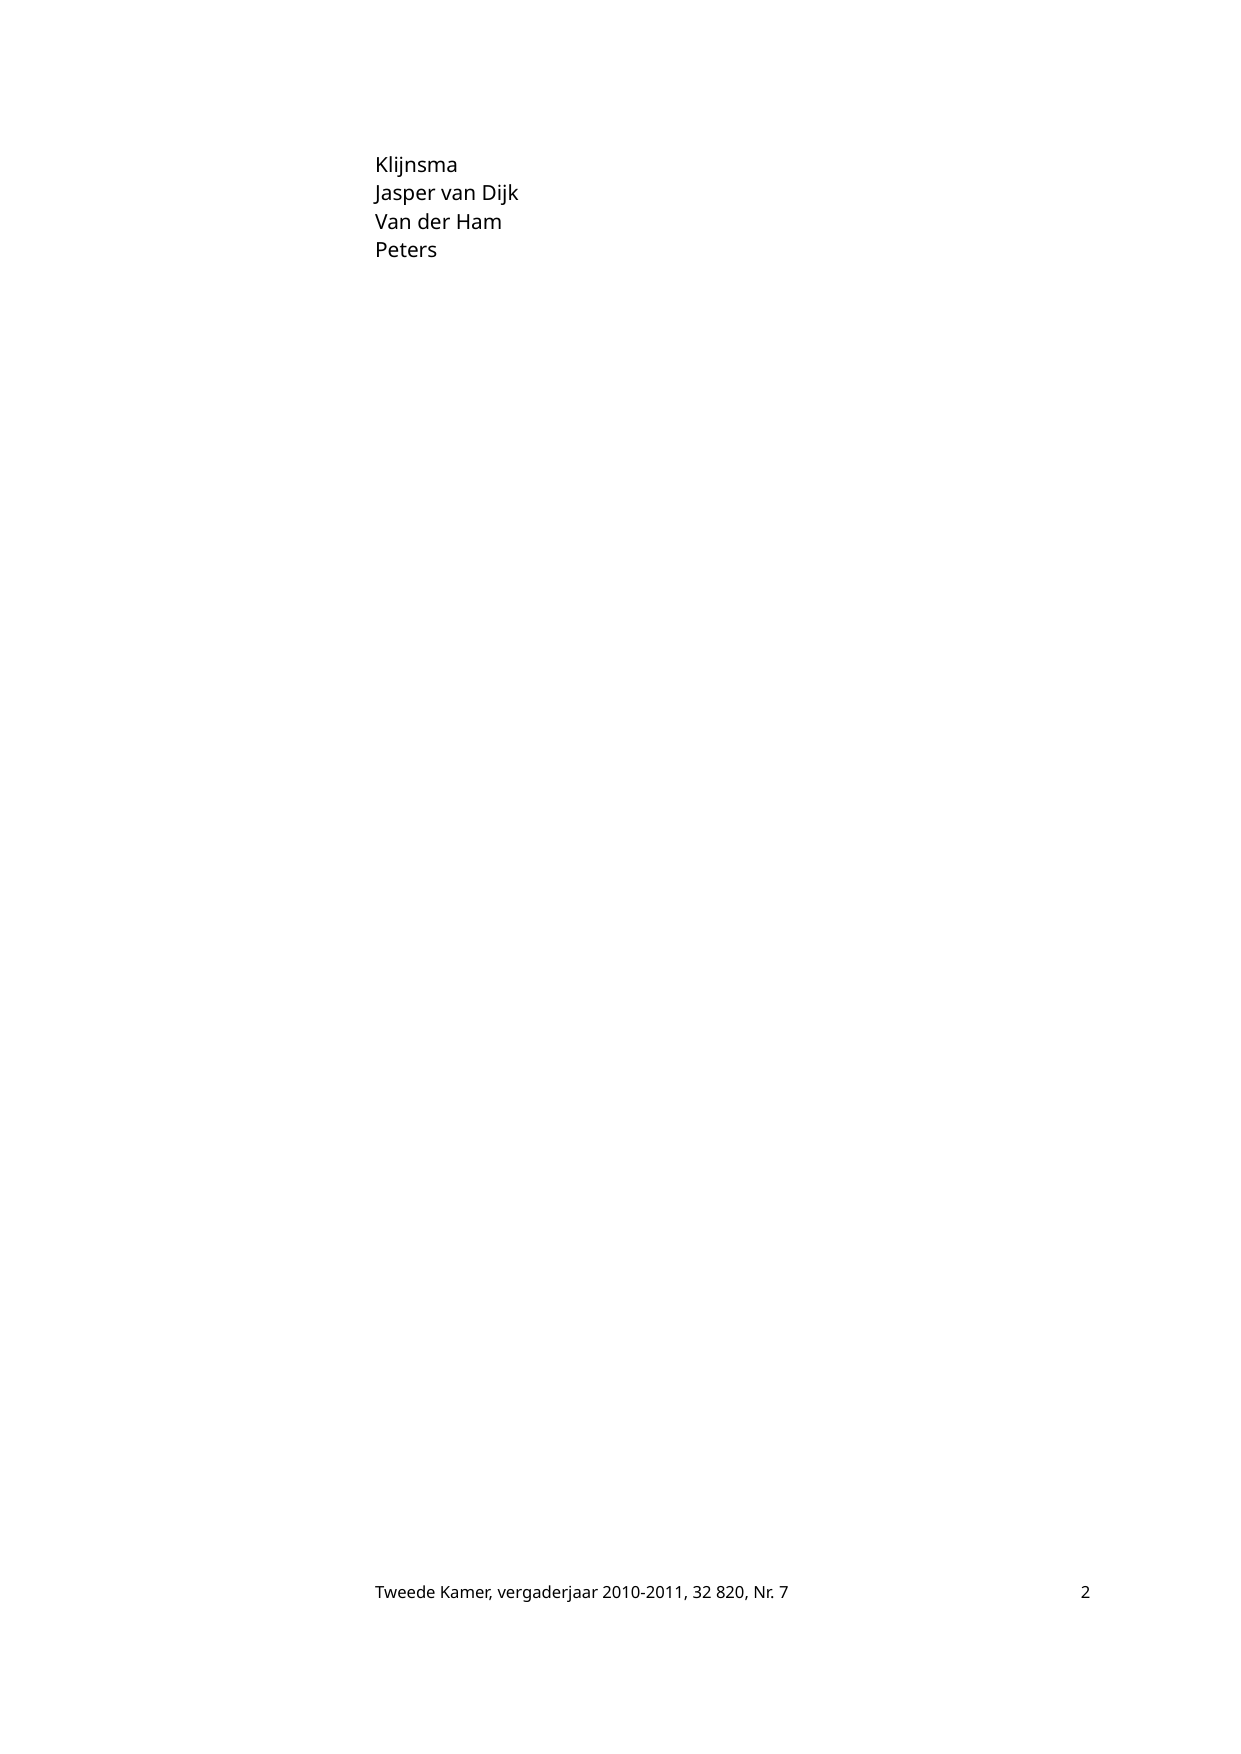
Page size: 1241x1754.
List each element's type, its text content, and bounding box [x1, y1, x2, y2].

text Klijnsma [375, 150, 1090, 178]
text Jasper van Dijk [375, 178, 1090, 207]
text Peters [375, 235, 1090, 264]
text Van der Ham [375, 207, 1090, 235]
